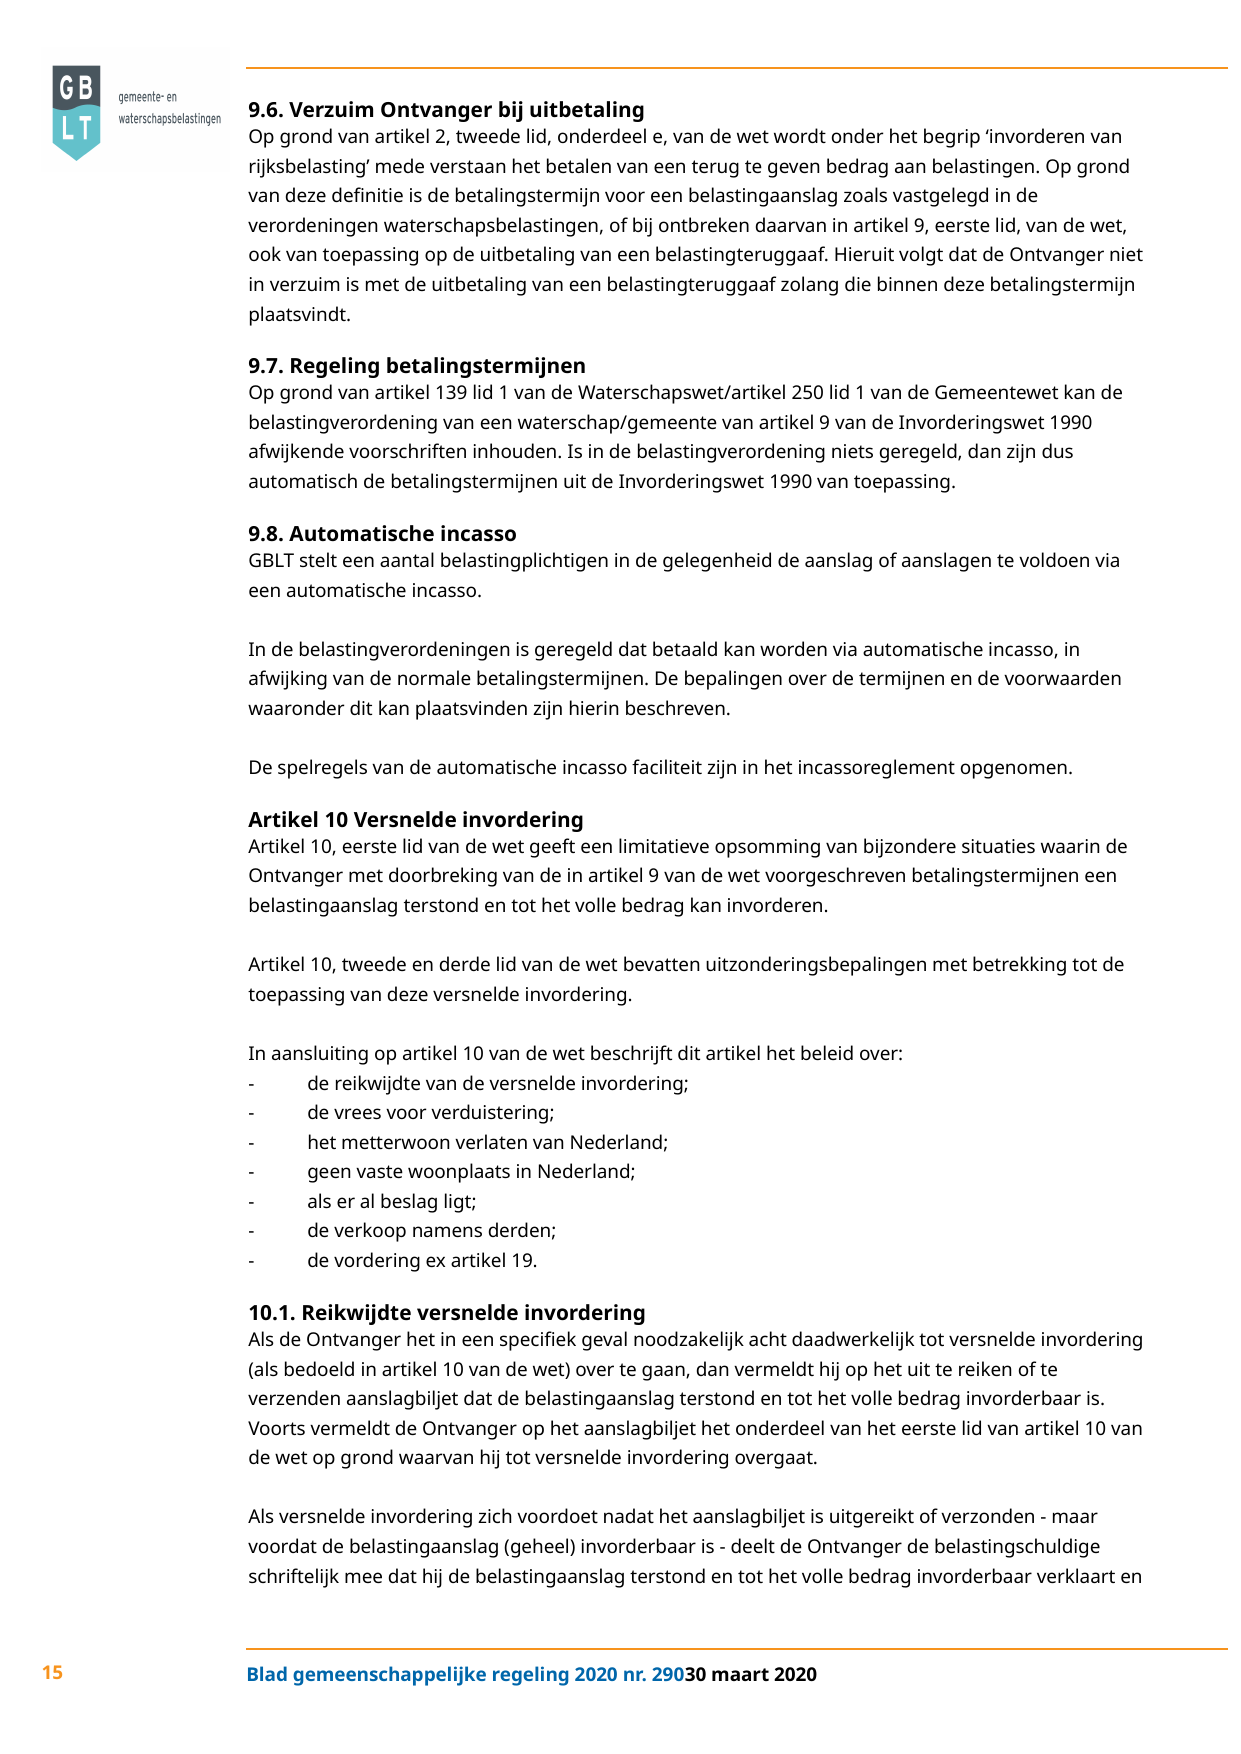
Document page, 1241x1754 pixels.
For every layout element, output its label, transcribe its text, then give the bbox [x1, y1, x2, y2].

text Als versnelde invordering zich voordoet nadat het aanslagbiljet is uitgereikt of verzonden - maar voordat de belastingaanslag (geheel) invorderbaar is - deelt de Ontvanger de belastingschuldige schriftelijk mee dat hij de belastingaanslag terstond en tot het volle bedrag invorderbaar verklaart en [248, 1504, 1152, 1588]
list als er al beslag ligt; [248, 1188, 1152, 1214]
text Op grond van artikel 2, tweede lid, onderdeel e, van de wet wordt onder het begrip ‘invorderen van rijksbelasting’ mede verstaan het betalen van een terug te geven bedrag aan belastingen. Op grond van deze definitie is de betalingstermijn voor een belastingaanslag zoals vastgelegd in de verordeningen waterschapsbelastingen, of bij ontbreken daarvan in artikel 9, eerste lid, van de wet, ook van toepassing op de uitbetaling van een belastingteruggaaf. Hieruit volgt dat de Ontvanger niet in verzuim is met de uitbetaling van een belastingteruggaaf zolang die binnen deze betalingstermijn plaatsvindt. [248, 123, 1152, 326]
list de verkoop namens derden; [248, 1218, 1152, 1243]
list het metterwoon verlaten van Nederland; [248, 1129, 1152, 1155]
text 9.7. Regeling betalingstermijnen [248, 351, 1152, 379]
text In de belastingverordeningen is geregeld dat betaald kan worden via automatische incasso, in afwijking van de normale betalingstermijnen. De bepalingen over de termijnen en de voorwaarden waaronder dit kan plaatsvinden zijn hierin beschreven. [248, 636, 1152, 721]
list de vrees voor verduistering; [248, 1099, 1152, 1125]
text Op grond van artikel 139 lid 1 van de Waterschapswet/artikel 250 lid 1 van de Gemeentewet kan de belastingverordening van een waterschap/gemeente van artikel 9 van de Invorderingswet 1990 afwijkende voorschriften inhouden. Is in de belastingverordening niets geregeld, dan zijn dus automatisch de betalingstermijnen uit de Invorderingswet 1990 van toepassing. [248, 379, 1152, 494]
text 9.8. Automatische incasso [248, 519, 1152, 547]
text Artikel 10 Versnelde invordering [248, 805, 1152, 833]
text Als de Ontvanger het in een specifiek geval noodzakelijk acht daadwerkelijk tot versnelde invordering (als bedoeld in artikel 10 van de wet) over te gaan, dan vermeldt hij op het uit te reiken of te verzenden aanslagbiljet dat de belastingaanslag terstond en tot het volle bedrag invorderbaar is. Voorts vermeldt de Ontvanger op het aanslagbiljet het onderdeel van het eerste lid van artikel 10 van de wet op grond waarvan hij tot versnelde invordering overgaat. [248, 1326, 1152, 1470]
text Artikel 10, eerste lid van de wet geeft een limitatieve opsomming van bijzondere situaties waarin de Ontvanger met doorbreking van de in artikel 9 van de wet voorgeschreven betalingstermijnen een belastingaanslag terstond en tot het volle bedrag kan invorderen. [248, 833, 1152, 918]
list geen vaste woonplaats in Nederland; [248, 1158, 1152, 1184]
text In aansluiting op artikel 10 van de wet beschrijft dit artikel het beleid over: [248, 1040, 1152, 1066]
list de reikwijdte van de versnelde invordering; [248, 1070, 1152, 1096]
text De spelregels van de automatische incasso faciliteit zijn in het incassoreglement opgenomen. [248, 754, 1152, 780]
picture [41, 47, 231, 172]
text GBLT stelt een aantal belastingplichtigen in de gelegenheid de aanslag of aanslagen te voldoen via een automatische incasso. [248, 547, 1152, 602]
text 9.6. Verzuim Ontvanger bij uitbetaling [248, 95, 1152, 123]
text Artikel 10, tweede en derde lid van de wet bevatten uitzonderingsbepalingen met betrekking tot de toepassing van deze versnelde invordering. [248, 951, 1152, 1007]
text 10.1. Reikwijdte versnelde invordering [248, 1298, 1152, 1326]
list de vordering ex artikel 19. [248, 1247, 1152, 1273]
